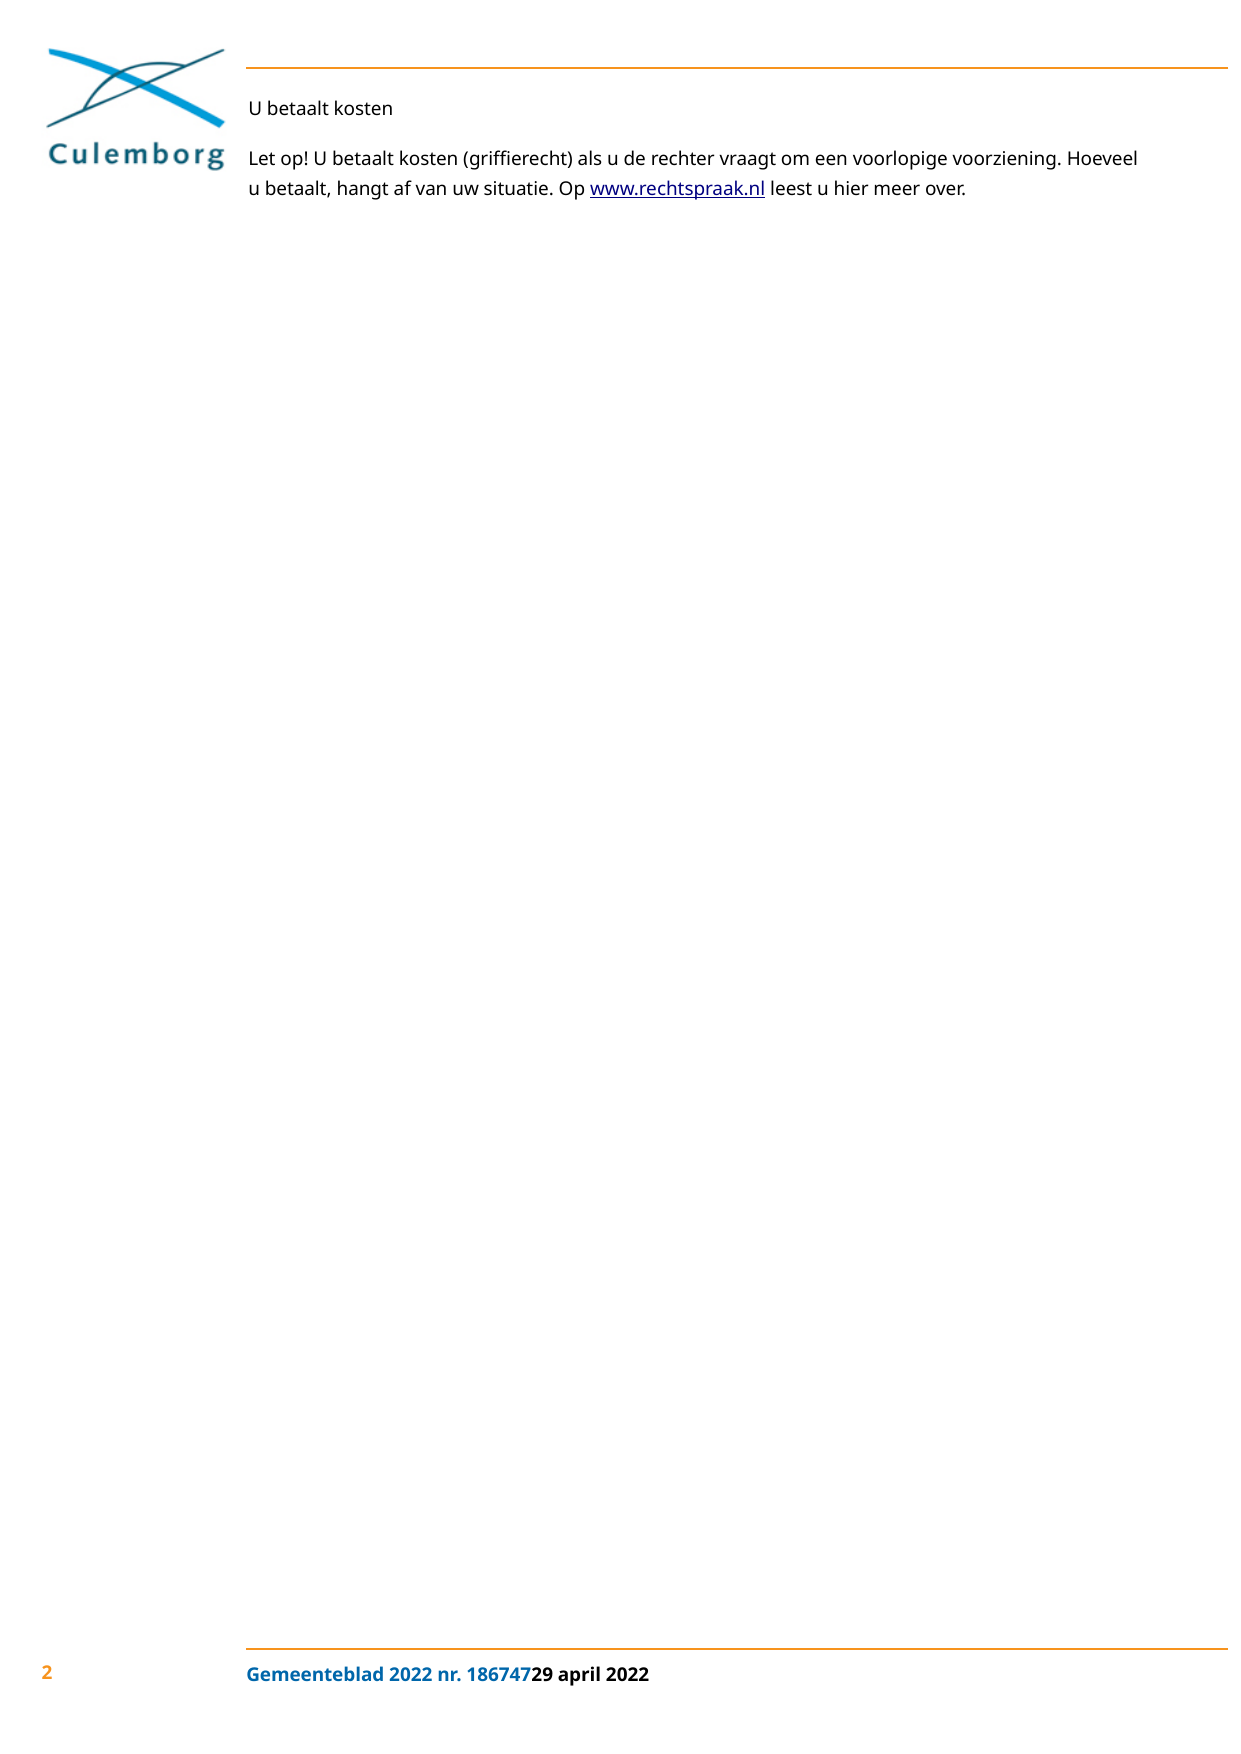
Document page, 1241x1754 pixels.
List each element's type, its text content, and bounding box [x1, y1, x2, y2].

text Let op! U betaalt kosten (griffierecht) als u de rechter vraagt om een voorlopige voorziening. Hoeveel u betaalt, hangt af van uw situatie. Op www.rechtspraak.nl leest u hier meer over. [248, 145, 1152, 201]
text U betaalt kosten [248, 95, 1152, 121]
picture [41, 47, 231, 172]
